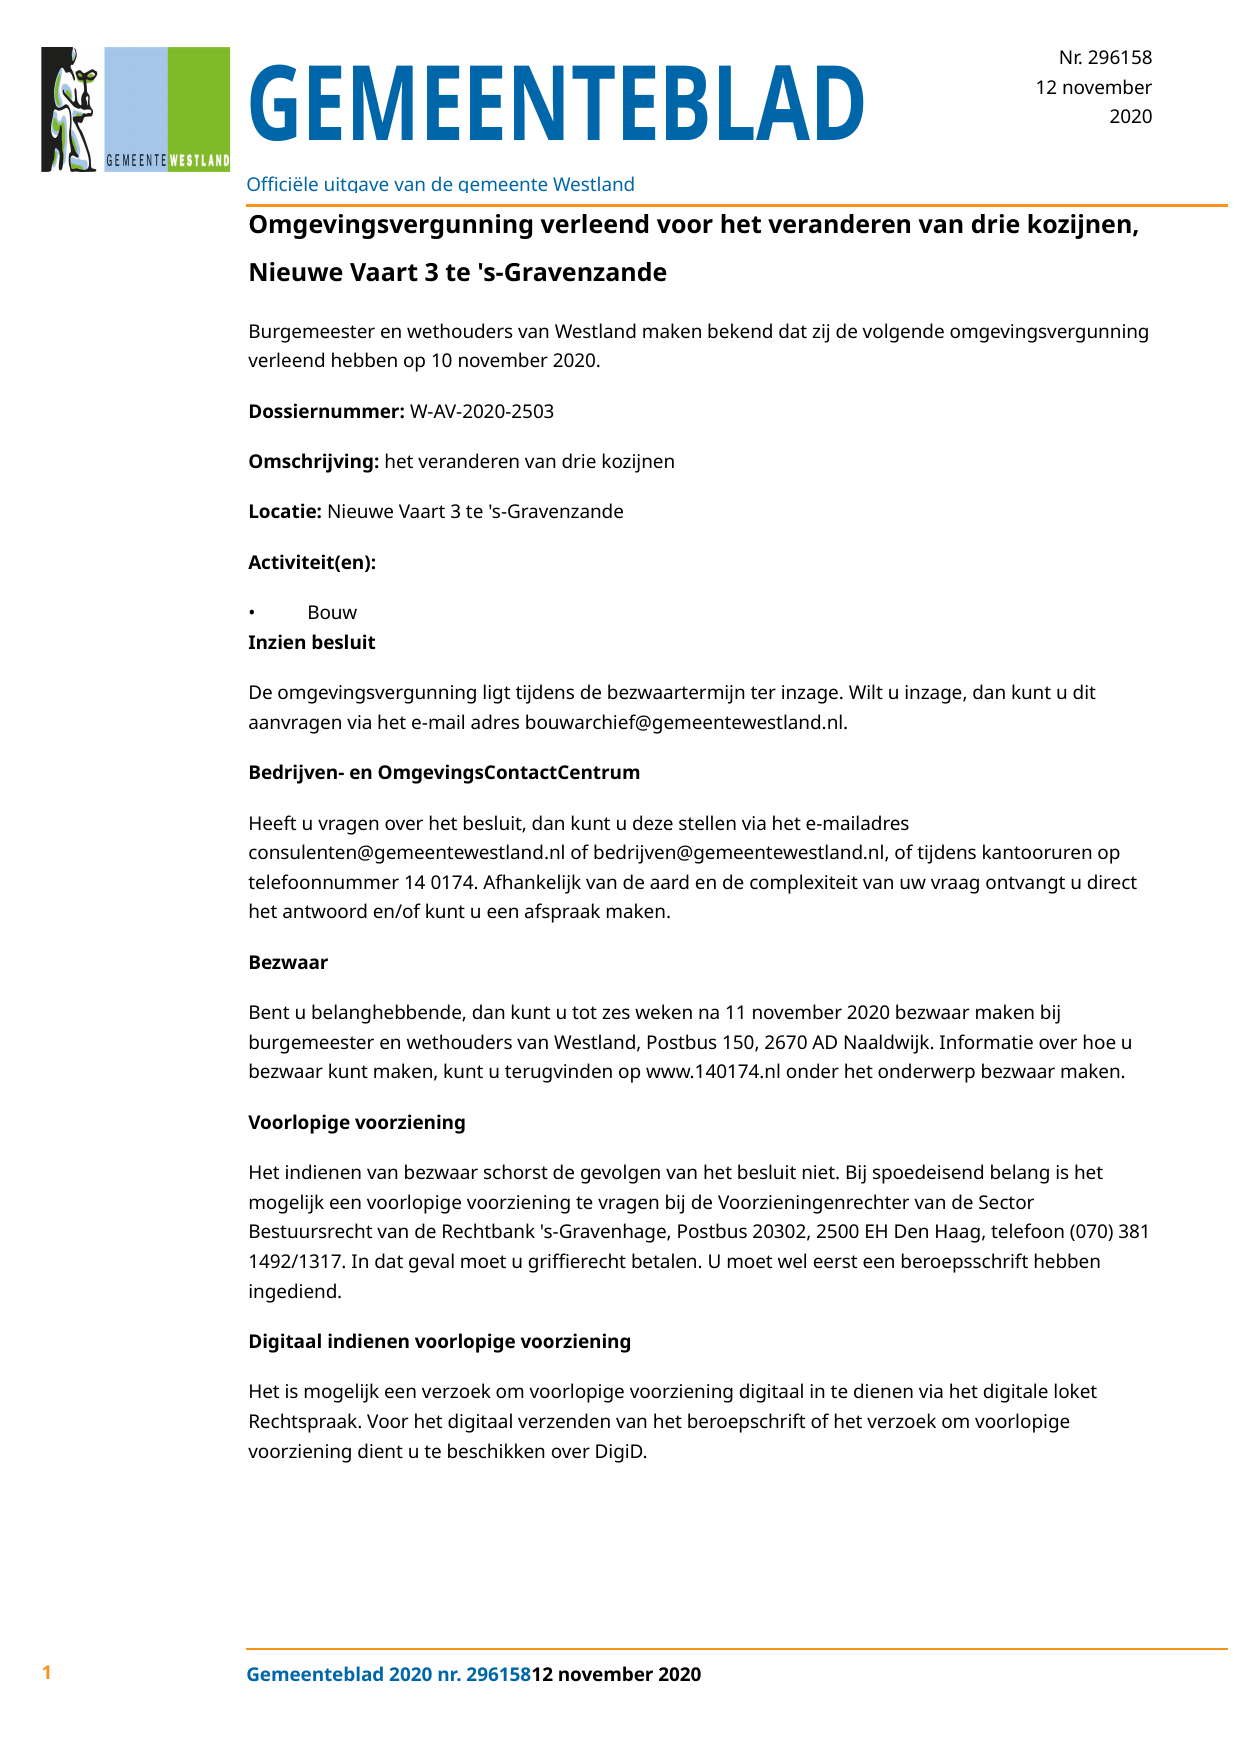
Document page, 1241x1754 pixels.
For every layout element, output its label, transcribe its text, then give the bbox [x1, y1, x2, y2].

text Burgemeester en wethouders van Westland maken bekend dat zij de volgende omgevingsvergunning verleend hebben op 10 november 2020. [248, 318, 1152, 373]
text Inzien besluit [248, 629, 1152, 655]
list Bouw [248, 599, 1152, 625]
text Dossiernummer: W-AV-2020-2503 [248, 398, 1152, 424]
text Het is mogelijk een verzoek om voorlopige voorziening digitaal in te dienen via het digitale loket Rechtspraak. Voor het digitaal verzenden van het beroepschrift of het verzoek om voorlopige voorziening dient u te beschikken over DigiD. [248, 1379, 1152, 1464]
text Bent u belanghebbende, dan kunt u tot zes weken na 11 november 2020 bezwaar maken bij burgemeester en wethouders van Westland, Postbus 150, 2670 AD Naaldwijk. Informatie over hoe u bezwaar kunt maken, kunt u terugvinden op www.140174.nl onder het onderwerp bezwaar maken. [248, 999, 1152, 1084]
text Omgevingsvergunning verleend voor het veranderen van drie kozijnen, Nieuwe Vaart 3 te 's-Gravenzande [248, 207, 1152, 288]
text Bedrijven- en OmgevingsContactCentrum [248, 759, 1152, 785]
text De omgevingsvergunning ligt tijdens de bezwaartermijn ter inzage. Wilt u inzage, dan kunt u dit aanvragen via het e-mail adres bouwarchief@gemeentewestland.nl. [248, 679, 1152, 735]
text Digitaal indienen voorlopige voorziening [248, 1328, 1152, 1354]
text Heeft u vragen over het besluit, dan kunt u deze stellen via het e-mailadres consulenten@gemeentewestland.nl of bedrijven@gemeentewestland.nl, of tijdens kantooruren op telefoonnummer 14 0174. Afhankelijk van de aard en de complexiteit van uw vraag ontvangt u direct het antwoord en/of kunt u een afspraak maken. [248, 810, 1152, 924]
text Het indienen van bezwaar schorst de gevolgen van het besluit niet. Bij spoedeisend belang is het mogelijk een voorlopige voorziening te vragen bij de Voorzieningenrechter van de Sector Bestuursrecht van de Rechtbank 's-Gravenhage, Postbus 20302, 2500 EH Den Haag, telefoon (070) 381 1492/1317. In dat geval moet u griffierecht betalen. U moet wel eerst een beroepsschrift hebben ingediend. [248, 1159, 1152, 1304]
text Omschrijving: het veranderen van drie kozijnen [248, 448, 1152, 474]
picture [41, 47, 231, 172]
text Locatie: Nieuwe Vaart 3 te 's-Gravenzande [248, 499, 1152, 524]
text Bezwaar [248, 949, 1152, 975]
text Activiteit(en): [248, 549, 1152, 575]
text Voorlopige voorziening [248, 1109, 1152, 1135]
